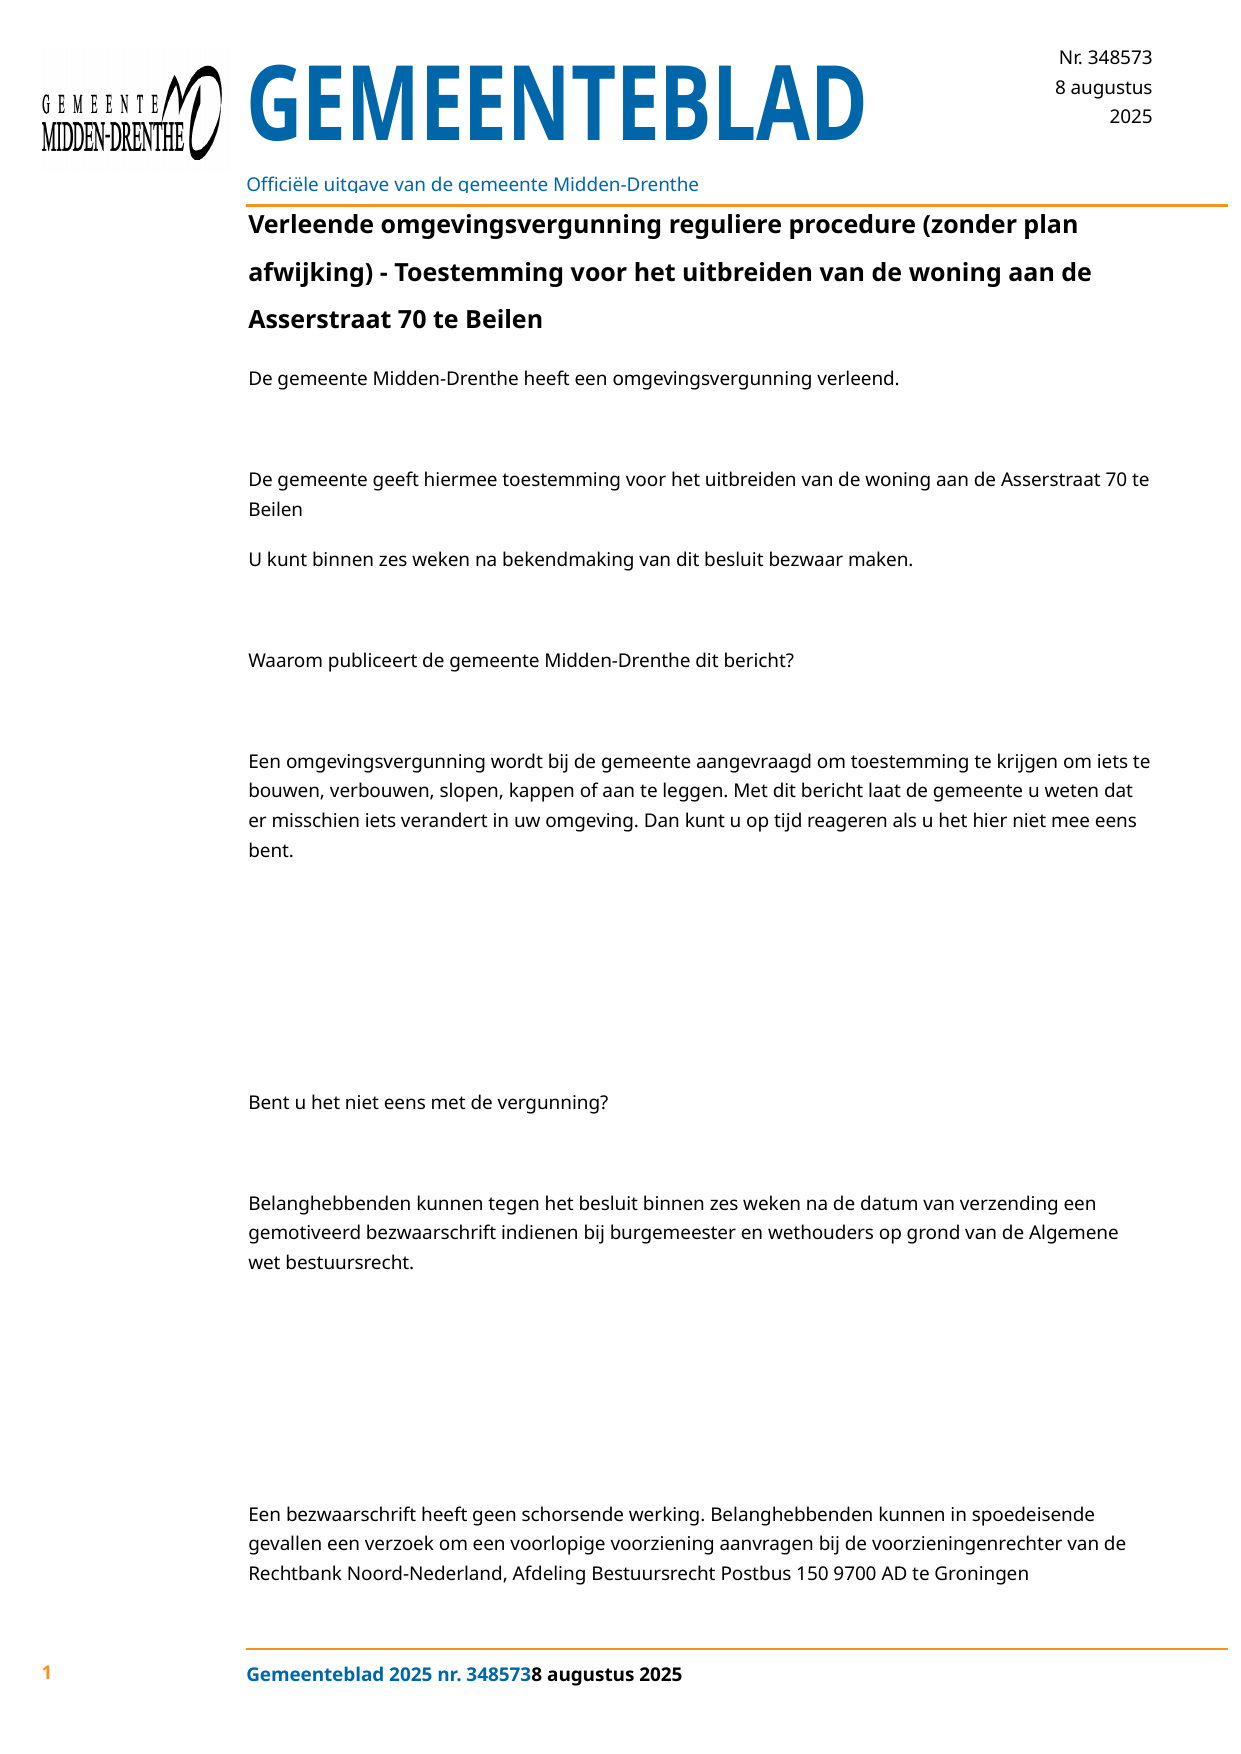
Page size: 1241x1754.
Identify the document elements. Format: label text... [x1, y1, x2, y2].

text Een omgevingsvergunning wordt bij de gemeente aangevraagd om toestemming te krijgen om iets te bouwen, verbouwen, slopen, kappen of aan te leggen. Met dit bericht laat de gemeente u weten dat er misschien iets verandert in uw omgeving. Dan kunt u op tijd reageren als u het hier niet mee eens bent. [248, 748, 1152, 862]
text Een bezwaarschrift heeft geen schorsende werking. Belanghebbenden kunnen in spoedeisende gevallen een verzoek om een voorlopige voorziening aanvragen bij de voorzieningenrechter van de Rechtbank Noord-Nederland, Afdeling Bestuursrecht Postbus 150 9700 AD te Groningen [248, 1501, 1152, 1586]
text Waarom publiceert de gemeente Midden-Drenthe dit bericht? [248, 647, 1152, 673]
text De gemeente Midden-Drenthe heeft een omgevingsvergunning verleend. [248, 366, 1152, 391]
text Bent u het niet eens met de vergunning? [248, 1089, 1152, 1114]
text U kunt binnen zes weken na bekendmaking van dit besluit bezwaar maken. [248, 546, 1152, 572]
text De gemeente geeft hiermee toestemming voor het uitbreiden van de woning aan de Asserstraat 70 te Beilen [248, 466, 1152, 522]
text Verleende omgevingsvergunning reguliere procedure (zonder plan afwijking) - Toestemming voor het uitbreiden van de woning aan de Asserstraat 70 te Beilen [248, 207, 1152, 336]
text Belanghebbenden kunnen tegen het besluit binnen zes weken na de datum van verzending een gemotiveerd bezwaarschrift indienen bij burgemeester en wethouders op grond van de Algemene wet bestuursrecht. [248, 1190, 1152, 1274]
picture [41, 47, 231, 172]
